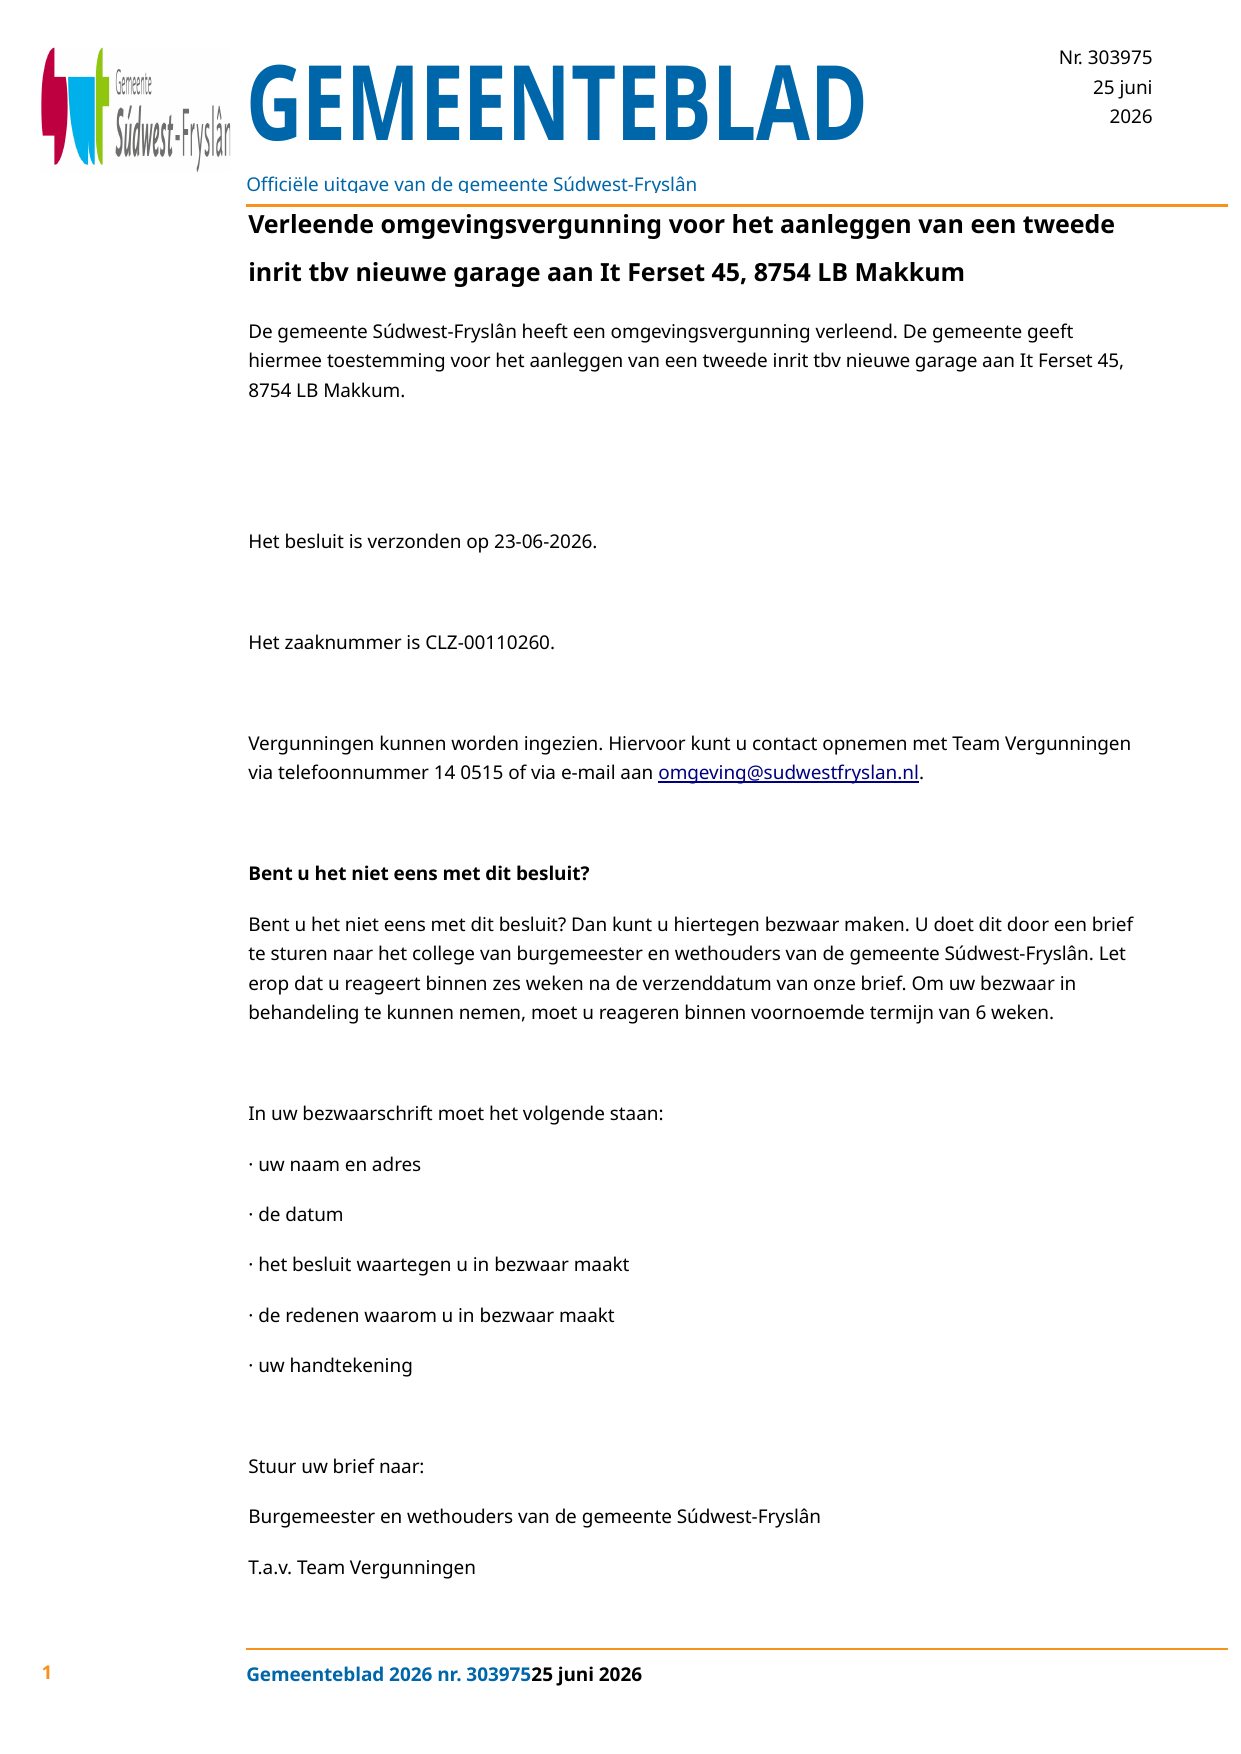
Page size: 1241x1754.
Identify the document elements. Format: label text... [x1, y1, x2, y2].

text · uw naam en adres [248, 1151, 1152, 1177]
text · het besluit waartegen u in bezwaar maakt [248, 1252, 1152, 1277]
text Het besluit is verzonden op 23-06-2026. [248, 528, 1152, 554]
text Het zaaknummer is CLZ-00110260. [248, 629, 1152, 655]
text In uw bezwaarschrift moet het volgende staan: [248, 1100, 1152, 1126]
text · de redenen waarom u in bezwaar maakt [248, 1302, 1152, 1328]
text Bent u het niet eens met dit besluit? Dan kunt u hiertegen bezwaar maken. U doet dit door een brief te sturen naar het college van burgemeester en wethouders van de gemeente Súdwest-Fryslân. Let erop dat u reageert binnen zes weken na de verzenddatum van onze brief. Om uw bezwaar in behandeling te kunnen nemen, moet u reageren binnen voornoemde termijn van 6 weken. [248, 911, 1152, 1025]
text · uw handtekening [248, 1352, 1152, 1378]
text Burgemeester en wethouders van de gemeente Súdwest-Fryslân [248, 1504, 1152, 1529]
text Bent u het niet eens met dit besluit? [248, 860, 1152, 886]
text · de datum [248, 1201, 1152, 1227]
text T.a.v. Team Vergunningen [248, 1554, 1152, 1580]
picture [41, 47, 231, 172]
text Verleende omgevingsvergunning voor het aanleggen van een tweede inrit tbv nieuwe garage aan It Ferset 45, 8754 LB Makkum [248, 207, 1152, 288]
text Vergunningen kunnen worden ingezien. Hiervoor kunt u contact opnemen met Team Vergunningen via telefoonnummer 14 0515 of via e-mail aan omgeving@sudwestfryslan.nl. [248, 730, 1152, 785]
text Stuur uw brief naar: [248, 1453, 1152, 1479]
text De gemeente Súdwest-Fryslân heeft een omgevingsvergunning verleend. De gemeente geeft hiermee toestemming voor het aanleggen van een tweede inrit tbv nieuwe garage aan It Ferset 45, 8754 LB Makkum. [248, 318, 1152, 403]
